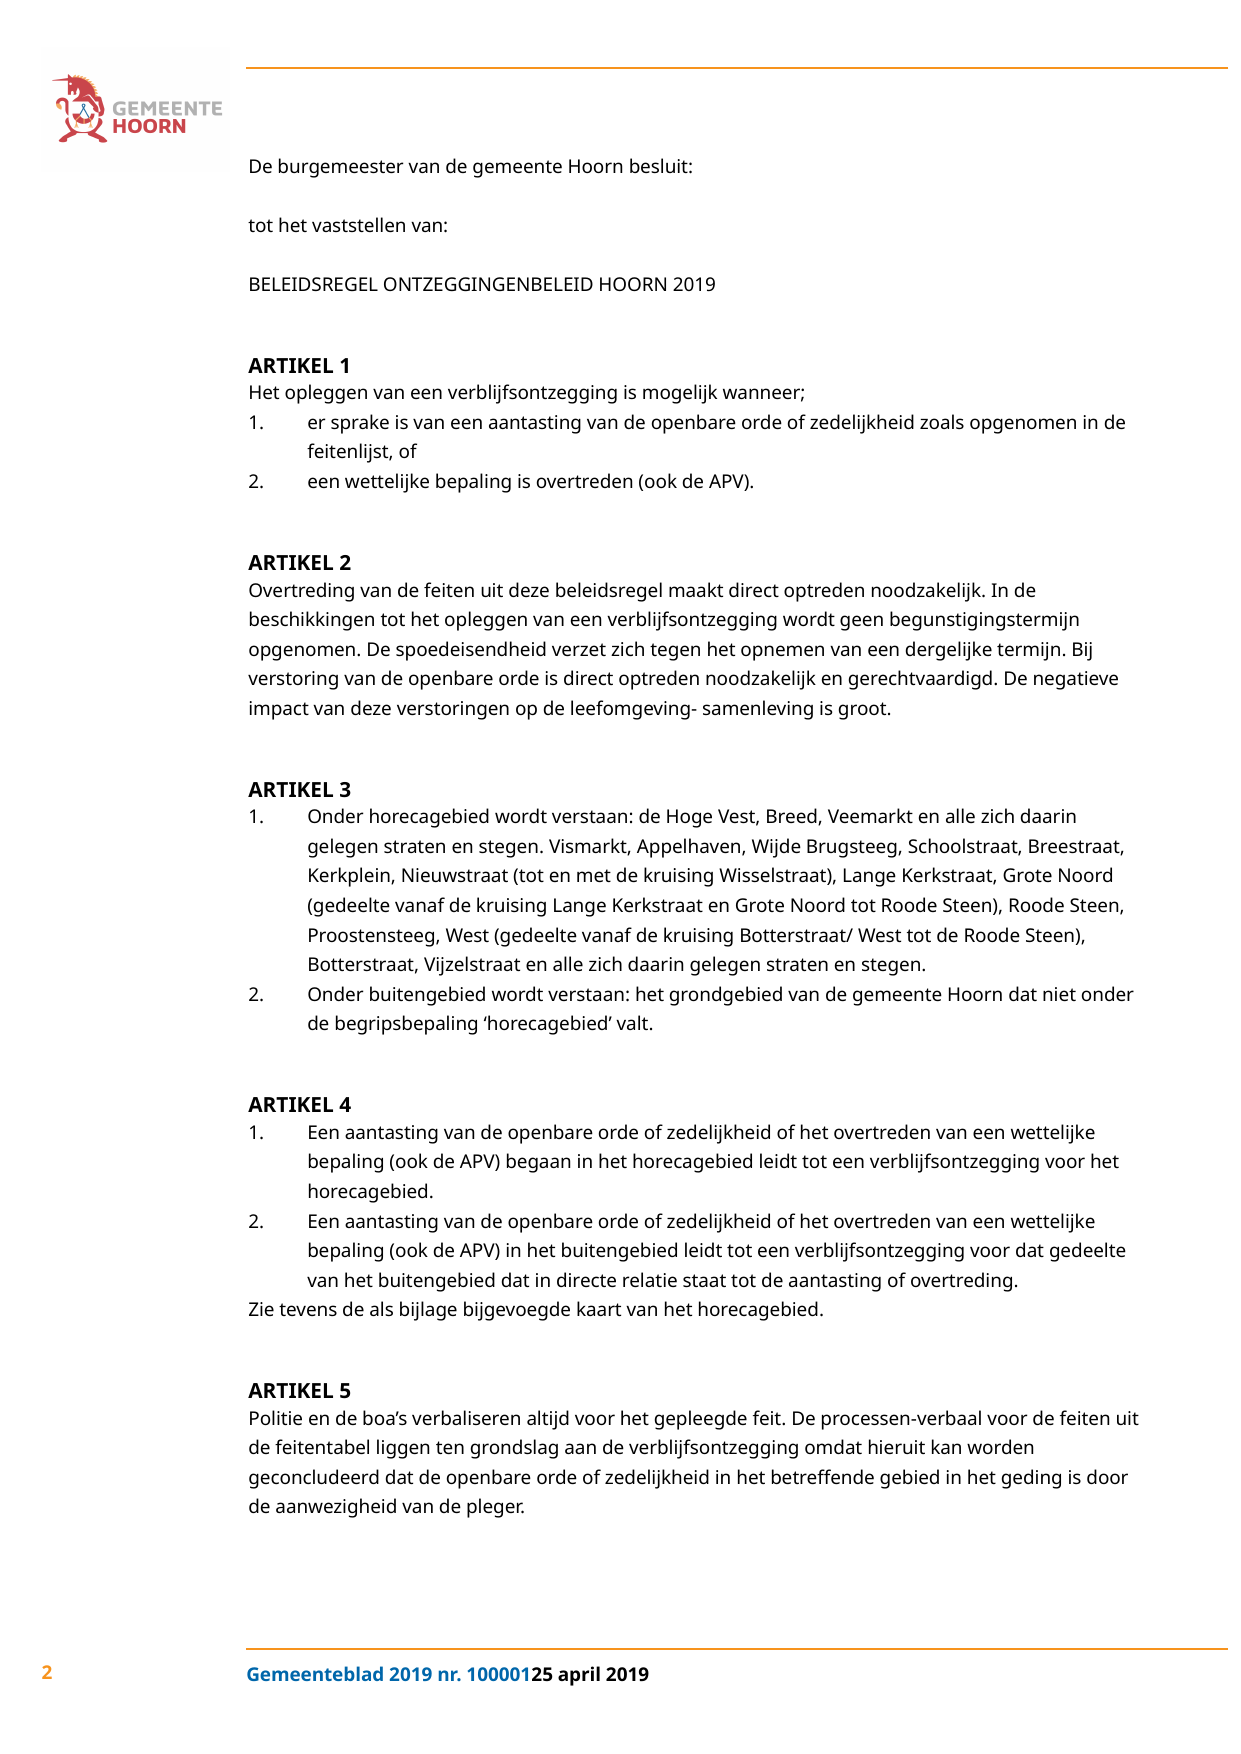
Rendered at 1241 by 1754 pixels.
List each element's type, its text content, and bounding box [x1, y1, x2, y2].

list Onder horecagebied wordt verstaan: de Hoge Vest, Breed, Veemarkt en alle zich daarin gelegen straten en stegen. Vismarkt, Appelhaven, Wijde Brugsteeg, Schoolstraat, Breestraat, Kerkplein, Nieuwstraat (tot en met de kruising Wisselstraat), Lange Kerkstraat, Grote Noord (gedeelte vanaf de kruising Lange Kerkstraat en Grote Noord tot Roode Steen), Roode Steen, Proostensteeg, West (gedeelte vanaf de kruising Botterstraat/ West tot de Roode Steen), Botterstraat, Vijzelstraat en alle zich daarin gelegen straten en stegen. [248, 803, 1152, 977]
list een wettelijke bepaling is overtreden (ook de APV). [248, 468, 1152, 494]
text Zie tevens de als bijlage bijgevoegde kaart van het horecagebied. [248, 1297, 1152, 1322]
text BELEIDSREGEL ONTZEGGINGENBELEID HOORN 2019 [248, 271, 1152, 297]
text tot het vaststellen van: [248, 212, 1152, 238]
text Politie en de boa’s verbaliseren altijd voor het gepleegde feit. De processen-verbaal voor de feiten uit de feitentabel liggen ten grondslag aan de verblijfsontzegging omdat hieruit kan worden geconcludeerd dat de openbare orde of zedelijkheid in het betreffende gebied in het geding is door de aanwezigheid van de pleger. [248, 1405, 1152, 1519]
text ARTIKEL 2 [248, 548, 1152, 577]
text ARTIKEL 4 [248, 1091, 1152, 1119]
list Een aantasting van de openbare orde of zedelijkheid of het overtreden van een wettelijke bepaling (ook de APV) in het buitengebied leidt tot een verblijfsontzegging voor dat gedeelte van het buitengebied dat in directe relatie staat tot de aantasting of overtreding. [248, 1208, 1152, 1293]
text ARTIKEL 5 [248, 1377, 1152, 1405]
list Onder buitengebied wordt verstaan: het grondgebied van de gemeente Hoorn dat niet onder de begripsbepaling ‘horecagebied’ valt. [248, 981, 1152, 1036]
text ARTIKEL 1 [248, 351, 1152, 379]
picture [41, 47, 231, 172]
text De burgemeester van de gemeente Hoorn besluit: [248, 153, 1152, 178]
list Een aantasting van de openbare orde of zedelijkheid of het overtreden van een wettelijke bepaling (ook de APV) begaan in het horecagebied leidt tot een verblijfsontzegging voor het horecagebied. [248, 1119, 1152, 1204]
text ARTIKEL 3 [248, 775, 1152, 803]
text Overtreding van de feiten uit deze beleidsregel maakt direct optreden noodzakelijk. In de beschikkingen tot het opleggen van een verblijfsontzegging wordt geen begunstigingstermijn opgenomen. De spoedeisendheid verzet zich tegen het opnemen van een dergelijke termijn. Bij verstoring van de openbare orde is direct optreden noodzakelijk en gerechtvaardigd. De negatieve impact van deze verstoringen op de leefomgeving- samenleving is groot. [248, 577, 1152, 721]
text Het opleggen van een verblijfsontzegging is mogelijk wanneer; [248, 379, 1152, 405]
list er sprake is van een aantasting van de openbare orde of zedelijkheid zoals opgenomen in de feitenlijst, of [248, 409, 1152, 464]
